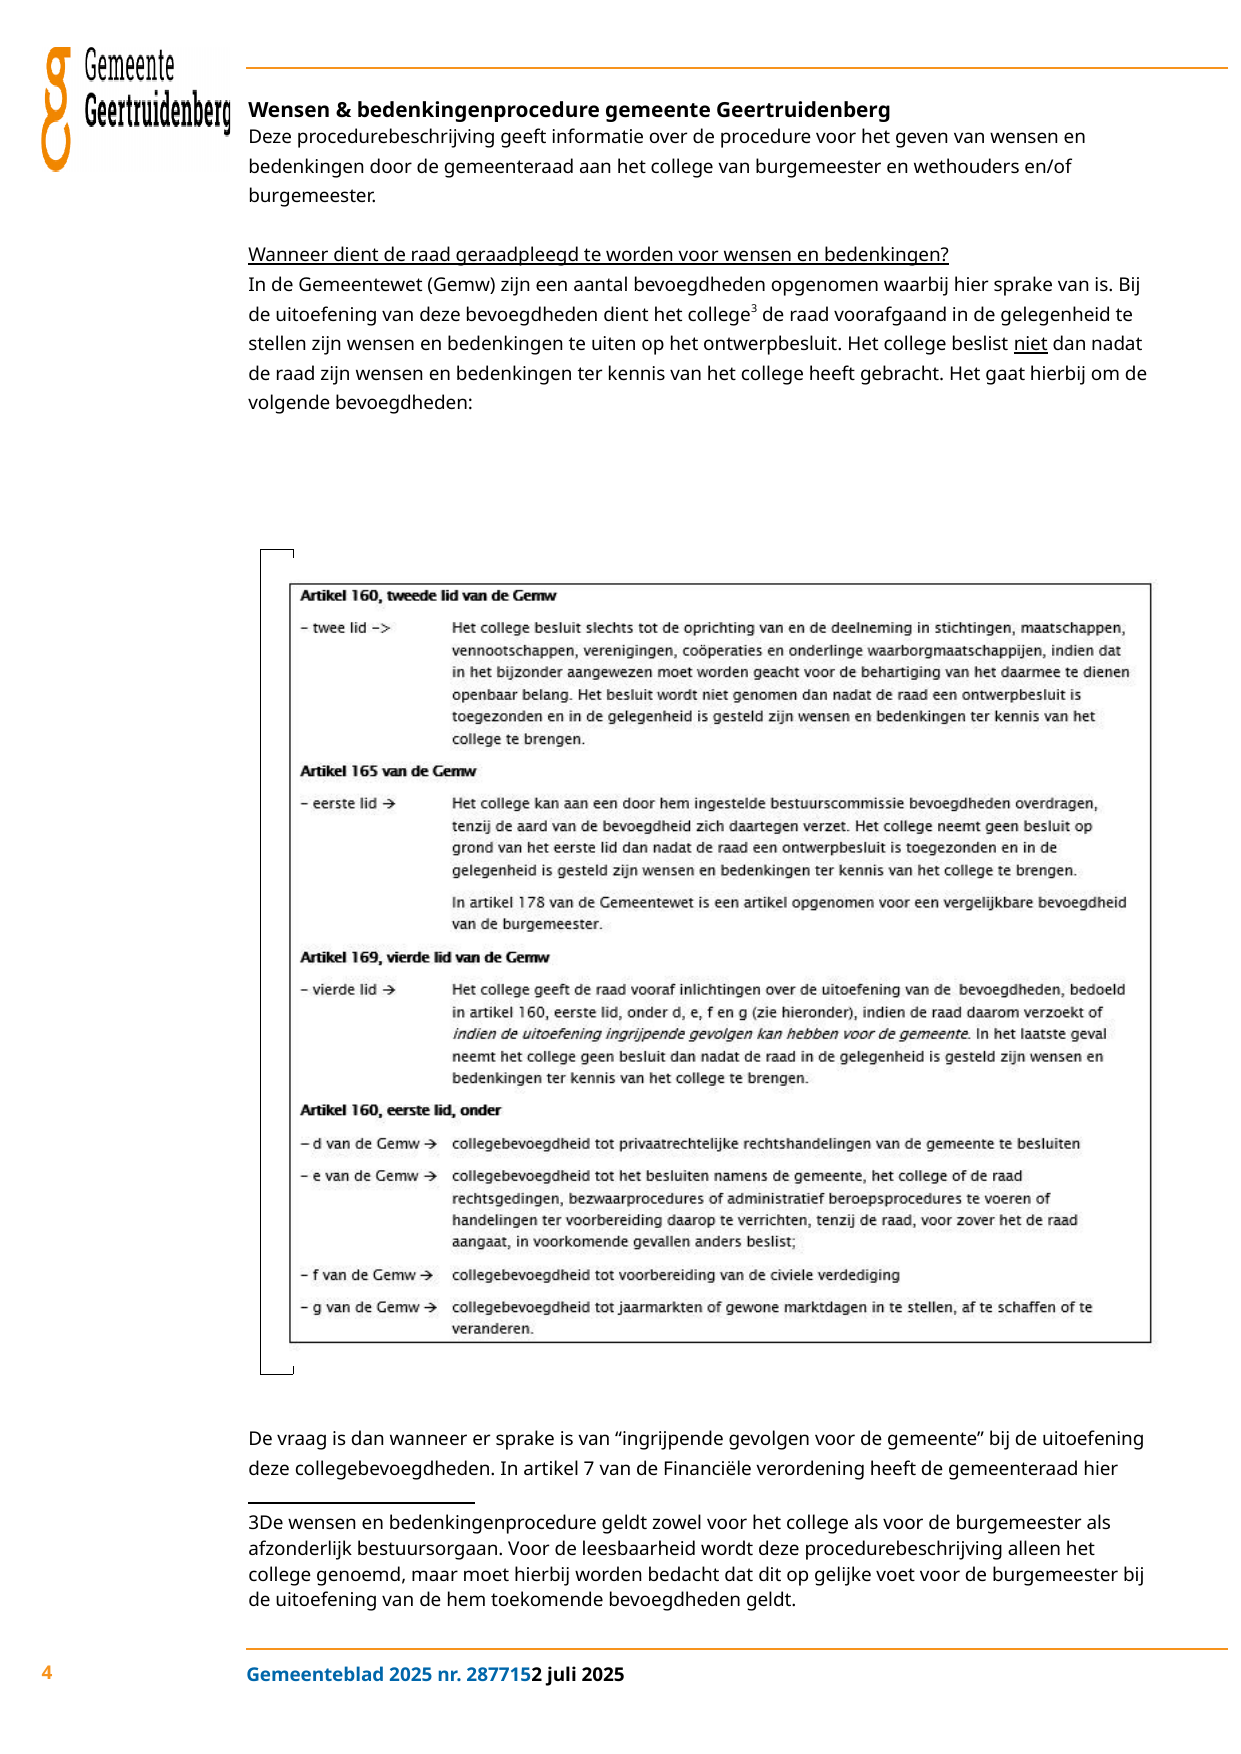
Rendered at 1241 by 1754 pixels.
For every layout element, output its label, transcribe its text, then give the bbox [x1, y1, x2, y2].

text In de Gemeentewet (Gemw) zijn een aantal bevoegdheden opgenomen waarbij hier sprake van is. Bij de uitoefening van deze bevoegdheden dient het college de raad voorafgaand in de gelegenheid te stellen zijn wensen en bedenkingen te uiten op het ontwerpbesluit. Het college beslist niet dan nadat de raad zijn wensen en bedenkingen ter kennis van het college heeft gebracht. Het gaat hierbij om de volgende bevoegdheden: [248, 271, 1152, 415]
text Deze procedurebeschrijving geeft informatie over de procedure voor het geven van wensen en bedenkingen door de gemeenteraad aan het college van burgemeester en wethouders en/of burgemeester. [248, 123, 1152, 208]
text Wanneer dient de raad geraadpleegd te worden voor wensen en bedenkingen? [248, 242, 1152, 267]
text De wensen en bedenkingenprocedure geldt zowel voor het college als voor de burgemeester als afzonderlijk bestuursorgaan. Voor de leesbaarheid wordt deze procedurebeschrijving alleen het college genoemd, maar moet hierbij worden bedacht dat dit op gelijke voet voor de burgemeester bij de uitoefening van de hem toekomende bevoegdheden geldt. [248, 1509, 1152, 1612]
picture [41, 47, 231, 172]
picture [268, 558, 1173, 1366]
text De vraag is dan wanneer er sprake is van “ingrijpende gevolgen voor de gemeente” bij de uitoefening deze collegebevoegdheden. In artikel 7 van de Financiële verordening heeft de gemeenteraad hier [248, 1425, 1152, 1481]
text Wensen & bedenkingenprocedure gemeente Geertruidenberg [248, 95, 1152, 123]
